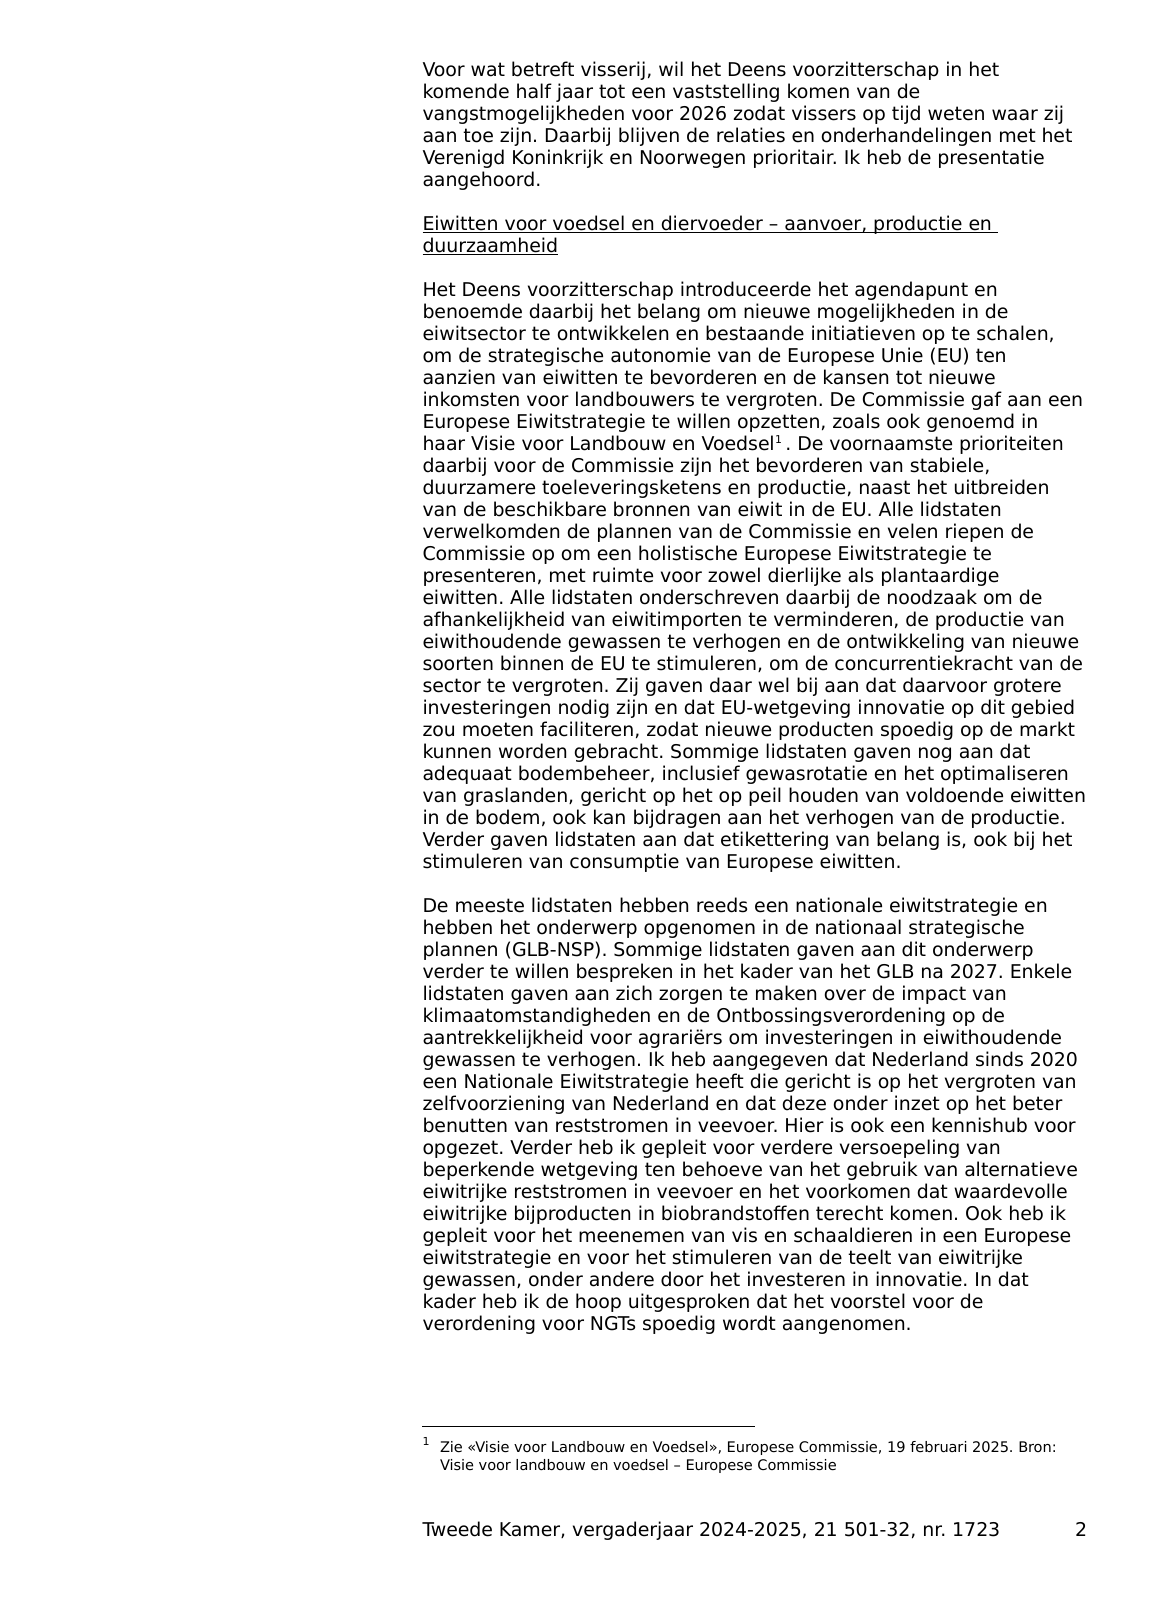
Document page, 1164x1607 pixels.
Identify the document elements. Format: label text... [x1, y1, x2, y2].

text Het Deens voorzitterschap introduceerde het agendapunt en benoemde daarbij het belang om nieuwe mogelijkheden in de eiwitsector te ontwikkelen en bestaande initiatieven op te schalen, om de strategische autonomie van de Europese Unie (EU) ten aanzien van eiwitten te bevorderen en de kansen tot nieuwe inkomsten voor landbouwers te vergroten. De Commissie gaf aan een Europese Eiwitstrategie te willen opzetten, zoals ook genoemd in haar Visie voor Landbouw en Voedsel. De voornaamste prioriteiten daarbij voor de Commissie zijn het bevorderen van stabiele, duurzamere toeleveringsketens en productie, naast het uitbreiden van de beschikbare bronnen van eiwit in de EU. Alle lidstaten verwelkomden de plannen van de Commissie en velen riepen de Commissie op om een holistische Europese Eiwitstrategie te presenteren, met ruimte voor zowel dierlijke als plantaardige eiwitten. Alle lidstaten onderschreven daarbij de noodzaak om de afhankelijkheid van eiwitimporten te verminderen, de productie van eiwithoudende gewassen te verhogen en de ontwikkeling van nieuwe soorten binnen de EU te stimuleren, om de concurrentiekracht van de sector te vergroten. Zij gaven daar wel bij aan dat daarvoor grotere investeringen nodig zijn en dat EU-wetgeving innovatie op dit gebied zou moeten faciliteren, zodat nieuwe producten spoedig op de markt kunnen worden gebracht. Sommige lidstaten gaven nog aan dat adequaat bodembeheer, inclusief gewasrotatie en het optimaliseren van graslanden, gericht op het op peil houden van voldoende eiwitten in de bodem, ook kan bijdragen aan het verhogen van de productie. Verder gaven lidstaten aan dat etikettering van belang is, ook bij het stimuleren van consumptie van Europese eiwitten. [422, 279, 1087, 873]
text Zie «Visie voor Landbouw en Voedsel», Europese Commissie, 19 februari 2025. Bron: Visie voor landbouw en voedsel – Europese Commissie [422, 1435, 1087, 1474]
text Voor wat betreft visserij, wil het Deens voorzitterschap in het komende half jaar tot een vaststelling komen van de vangstmogelijkheden voor 2026 zodat vissers op tijd weten waar zij aan toe zijn. Daarbij blijven de relaties en onderhandelingen met het Verenigd Koninkrijk en Noorwegen prioritair. Ik heb de presentatie aangehoord. [422, 59, 1087, 191]
text De meeste lidstaten hebben reeds een nationale eiwitstrategie en hebben het onderwerp opgenomen in de nationaal strategische plannen (GLB-NSP). Sommige lidstaten gaven aan dit onderwerp verder te willen bespreken in het kader van het GLB na 2027. Enkele lidstaten gaven aan zich zorgen te maken over de impact van klimaatomstandigheden en de Ontbossingsverordening op de aantrekkelijkheid voor agrariërs om investeringen in eiwithoudende gewassen te verhogen. Ik heb aangegeven dat Nederland sinds 2020 een Nationale Eiwitstrategie heeft die gericht is op het vergroten van zelfvoorziening van Nederland en dat deze onder inzet op het beter benutten van reststromen in veevoer. Hier is ook een kennishub voor opgezet. Verder heb ik gepleit voor verdere versoepeling van beperkende wetgeving ten behoeve van het gebruik van alternatieve eiwitrijke reststromen in veevoer en het voorkomen dat waardevolle eiwitrijke bijproducten in biobrandstoffen terecht komen. Ook heb ik gepleit voor het meenemen van vis en schaaldieren in een Europese eiwitstrategie en voor het stimuleren van de teelt van eiwitrijke gewassen, onder andere door het investeren in innovatie. In dat kader heb ik de hoop uitgesproken dat het voorstel voor de verordening voor NGTs spoedig wordt aangenomen. [422, 895, 1087, 1334]
subtitle Eiwitten voor voedsel en diervoeder – aanvoer, productie en duurzaamheid [422, 213, 1087, 257]
